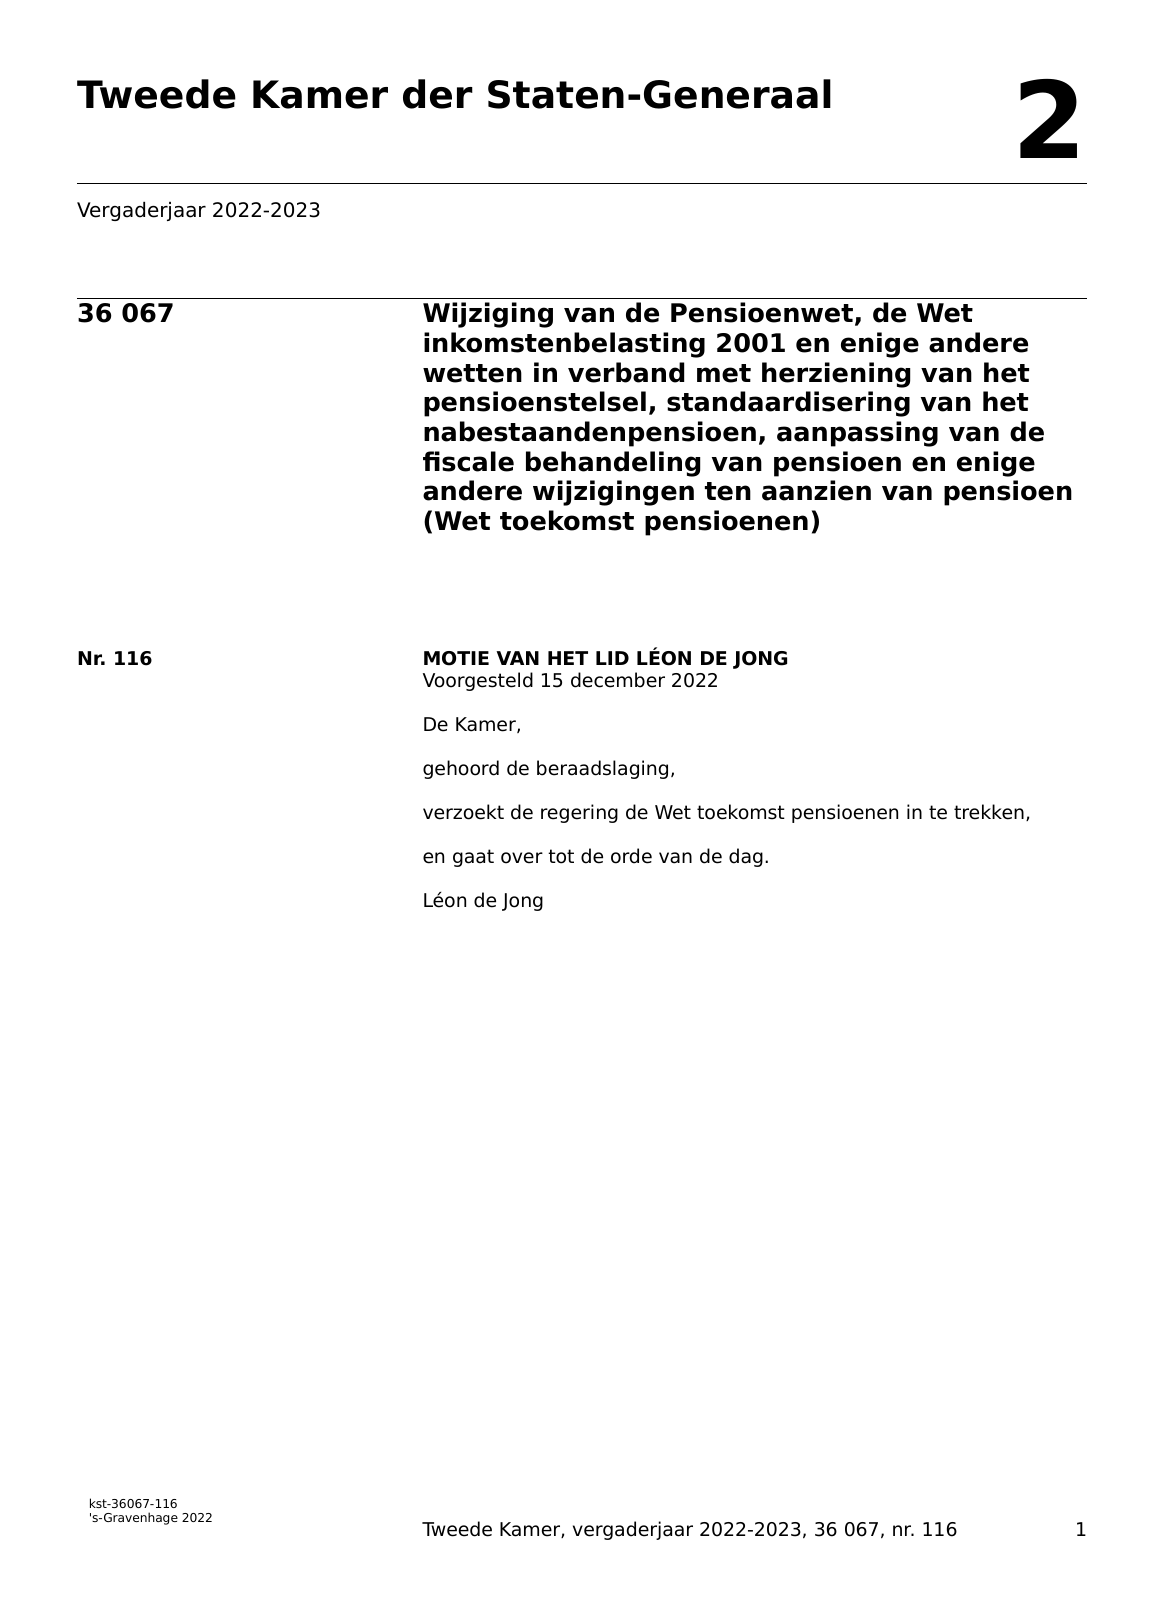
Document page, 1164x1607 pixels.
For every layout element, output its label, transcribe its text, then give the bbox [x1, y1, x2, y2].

table_header Tweede Kamer der Staten-Generaal [77, 59, 886, 183]
text en gaat over tot de orde van de dag. [422, 846, 1087, 868]
text verzoekt de regering de Wet toekomst pensioenen in te trekken, [422, 802, 1087, 824]
text 's-Gravenhage 2022 [88, 1511, 323, 1525]
text Voorgesteld 15 december 2022 [422, 669, 1087, 691]
text Léon de Jong [422, 890, 1087, 912]
subtitle 36 067 Wijziging van de Pensioenwet, de Wet inkomstenbelasting 2001 en enige andere wetten in verband met herziening van het pensioenstelsel, standaardisering van het nabestaandenpensioen, aanpassing van de fiscale behandeling van pensioen en enige andere wijzigingen ten aanzien van pensioen (Wet toekomst pensioenen) [77, 299, 1087, 536]
table_cell Vergaderjaar 2022-2023 [77, 184, 1087, 298]
text gehoord de beraadslaging, [422, 758, 1087, 780]
subtitle Nr. 116 MOTIE VAN HET LID LÉON DE JONG [77, 647, 1087, 669]
text De Kamer, [422, 714, 1087, 736]
text kst-36067-116 [88, 1497, 323, 1511]
table_header 2 [886, 59, 1087, 183]
